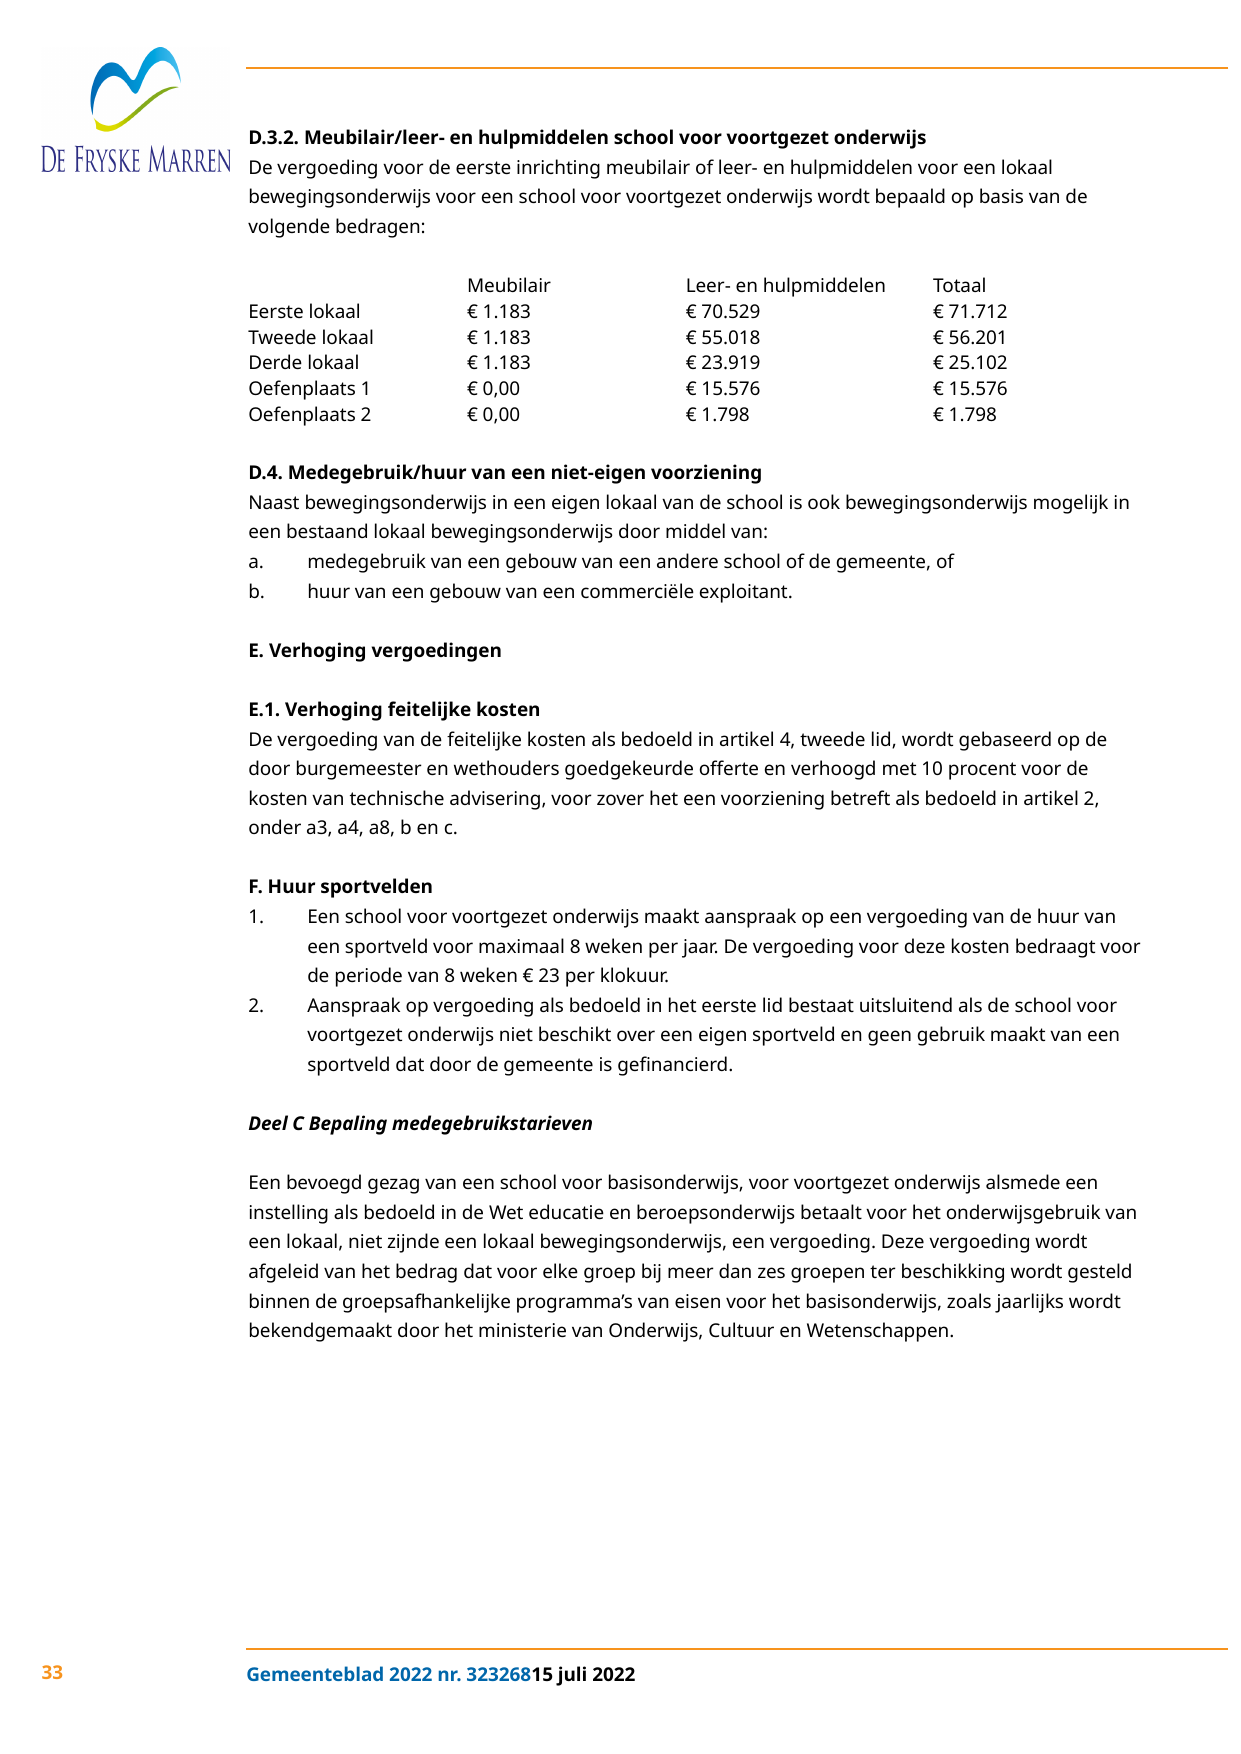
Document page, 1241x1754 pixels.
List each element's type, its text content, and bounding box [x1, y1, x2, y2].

table_cell Tweede lokaal [248, 324, 467, 349]
table_header Meubilair [467, 273, 686, 298]
table_cell € 1.183 [467, 324, 686, 349]
text D.3.2. Meubilair/leer- en hulpmiddelen school voor voortgezet onderwijs [248, 124, 1152, 150]
table_header [248, 273, 467, 298]
list huur van een gebouw van een commerciële exploitant. [248, 578, 1152, 604]
text Deel C Bepaling medegebruikstarieven [248, 1110, 1152, 1136]
list medegebruik van een gebouw van een andere school of de gemeente, of [248, 548, 1152, 574]
table_cell € 1.183 [467, 350, 686, 375]
table_cell € 1.798 [933, 401, 1152, 427]
table_cell € 0,00 [467, 401, 686, 427]
table_header Leer- en hulpmiddelen [686, 273, 933, 298]
text E.1. Verhoging feitelijke kosten [248, 696, 1152, 722]
table_cell Derde lokaal [248, 350, 467, 375]
text Naast bewegingsonderwijs in een eigen lokaal van de school is ook bewegingsonderwijs mogelijk in een bestaand lokaal bewegingsonderwijs door middel van: [248, 489, 1152, 544]
text Een bevoegd gezag van een school voor basisonderwijs, voor voortgezet onderwijs alsmede een instelling als bedoeld in de Wet educatie en beroepsonderwijs betaalt voor het onderwijsgebruik van een lokaal, niet zijnde een lokaal bewegingsonderwijs, een vergoeding. Deze vergoeding wordt afgeleid van het bedrag dat voor elke groep bij meer dan zes groepen ter beschikking wordt gesteld binnen de groepsafhankelijke programma’s van eisen voor het basisonderwijs, zoals jaarlijks wordt bekendgemaakt door het ministerie van Onderwijs, Cultuur en Wetenschappen. [248, 1169, 1152, 1343]
table_cell € 71.712 [933, 298, 1152, 324]
picture [41, 47, 231, 172]
table_cell € 1.183 [467, 298, 686, 324]
text D.4. Medegebruik/huur van een niet-eigen voorziening [248, 459, 1152, 485]
list Aanspraak op vergoeding als bedoeld in het eerste lid bestaat uitsluitend als de school voor voortgezet onderwijs niet beschikt over een eigen sportveld en geen gebruik maakt van een sportveld dat door de gemeente is gefinancierd. [248, 992, 1152, 1077]
text De vergoeding van de feitelijke kosten als bedoeld in artikel 4, tweede lid, wordt gebaseerd op de door burgemeester en wethouders goedgekeurde offerte en verhoogd met 10 procent voor de kosten van technische advisering, voor zover het een voorziening betreft als bedoeld in artikel 2, onder a3, a4, a8, b en c. [248, 726, 1152, 840]
text F. Huur sportvelden [248, 874, 1152, 899]
table_cell € 15.576 [933, 375, 1152, 401]
table_cell € 55.018 [686, 324, 933, 349]
text E. Verhoging vergoedingen [248, 637, 1152, 663]
text De vergoeding voor de eerste inrichting meubilair of leer- en hulpmiddelen voor een lokaal bewegingsonderwijs voor een school voor voortgezet onderwijs wordt bepaald op basis van de volgende bedragen: [248, 154, 1152, 239]
table_cell € 70.529 [686, 298, 933, 324]
table_cell € 0,00 [467, 375, 686, 401]
table_cell € 23.919 [686, 350, 933, 375]
table_cell € 1.798 [686, 401, 933, 427]
list Een school voor voortgezet onderwijs maakt aanspraak op een vergoeding van de huur van een sportveld voor maximaal 8 weken per jaar. De vergoeding voor deze kosten bedraagt voor de periode van 8 weken € 23 per klokuur. [248, 903, 1152, 988]
table_cell Oefenplaats 2 [248, 401, 467, 427]
table_cell € 15.576 [686, 375, 933, 401]
table_cell € 56.201 [933, 324, 1152, 349]
table_header Totaal [933, 273, 1152, 298]
table_cell Oefenplaats 1 [248, 375, 467, 401]
table_cell € 25.102 [933, 350, 1152, 375]
table_cell Eerste lokaal [248, 298, 467, 324]
